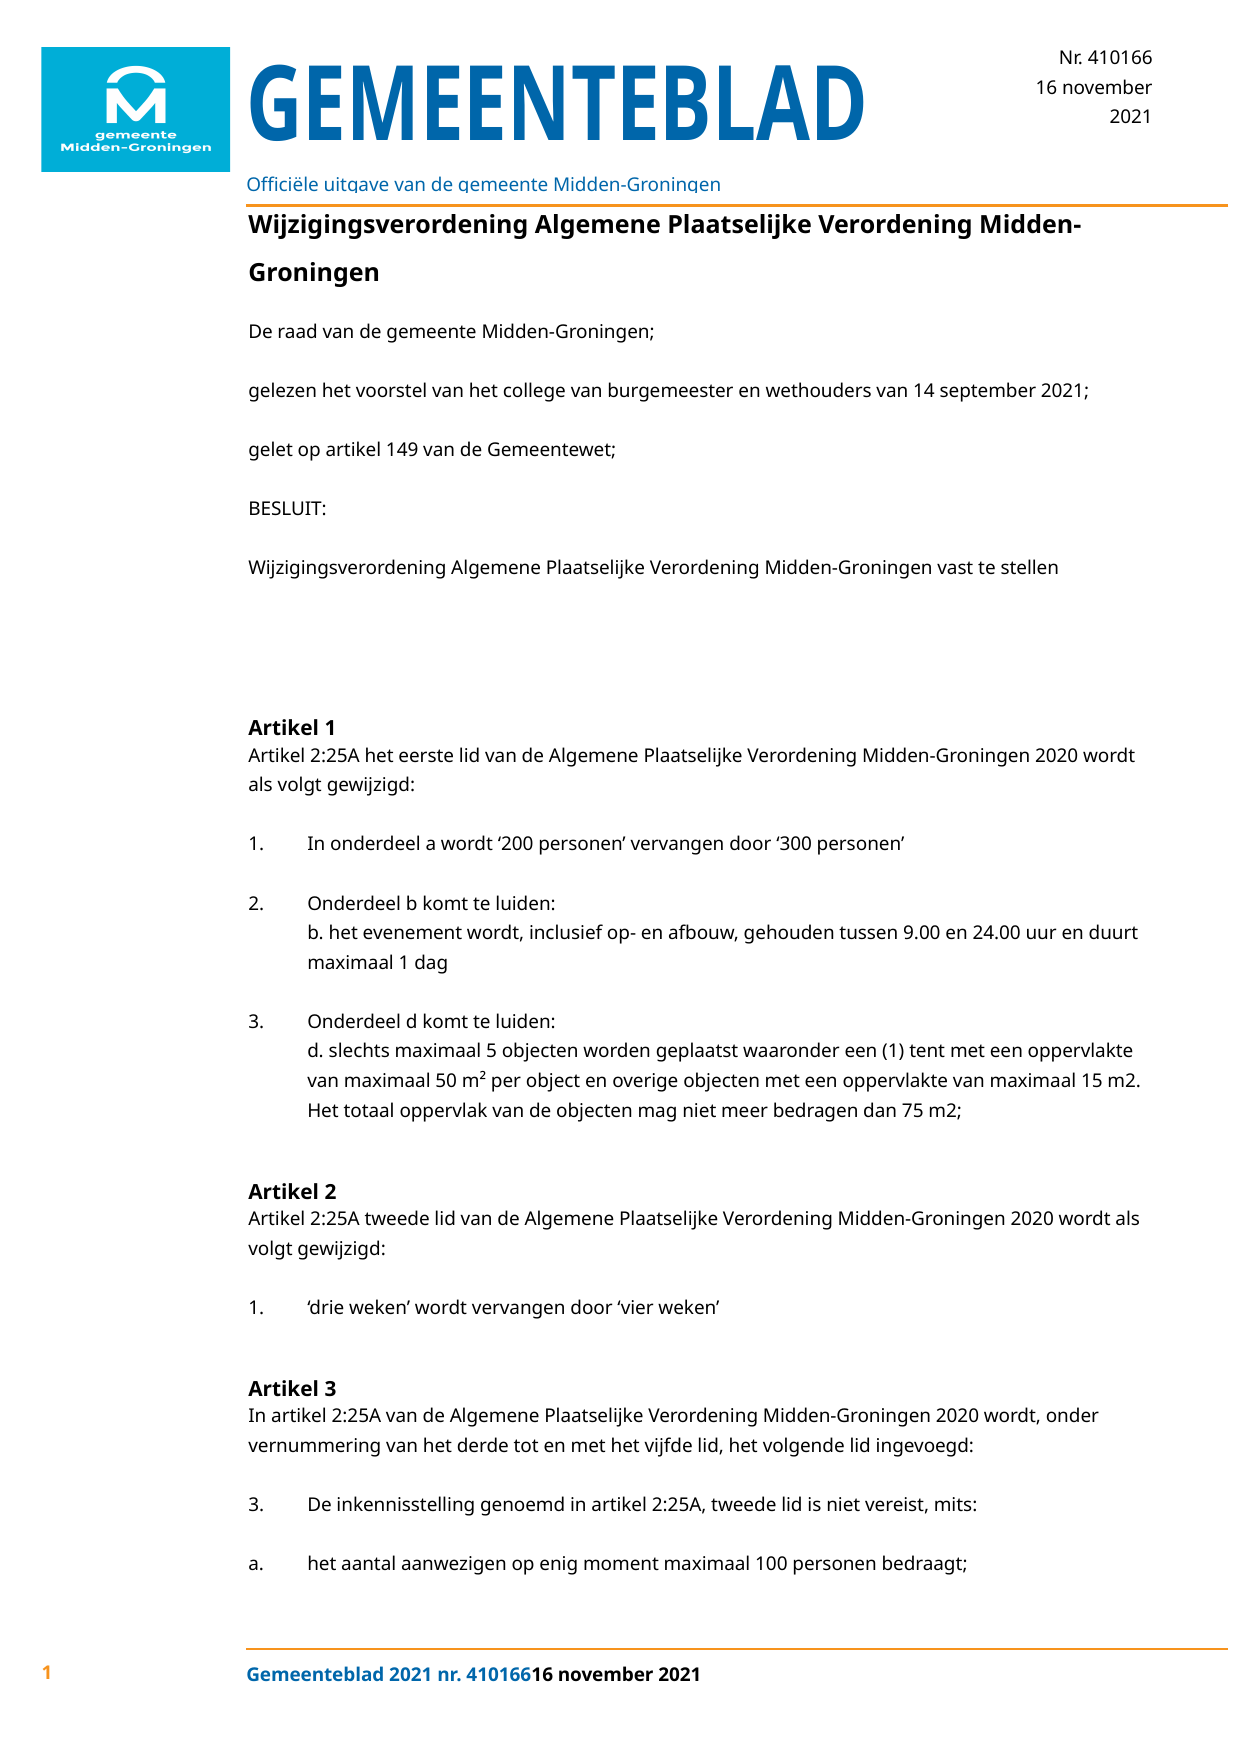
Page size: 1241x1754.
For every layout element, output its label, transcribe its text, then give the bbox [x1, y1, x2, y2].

list ‘drie weken’ wordt vervangen door ‘vier weken’ [248, 1294, 1152, 1320]
picture [107, 89, 165, 122]
list d. slechts maximaal 5 objecten worden geplaatst waaronder een (1) tent met een oppervlakte van maximaal 50 m² per object en overige objecten met een oppervlakte van maximaal 15 m2. Het totaal oppervlak van de objecten mag niet meer bedragen dan 75 m2; [248, 1038, 1152, 1123]
text Wijzigingsverordening Algemene Plaatselijke Verordening Midden-Groningen vast te stellen [248, 554, 1152, 580]
text In artikel 2:25A van de Algemene Plaatselijke Verordening Midden-Groningen 2020 wordt, onder vernummering van het derde tot en met het vijfde lid, het volgende lid ingevoegd: [248, 1402, 1152, 1458]
text Artikel 1 [248, 713, 1152, 742]
text BESLUIT: [248, 495, 1152, 521]
list Onderdeel d komt te luiden: [248, 1008, 1152, 1034]
list b. het evenement wordt, inclusief op- en afbouw, gehouden tussen 9.00 en 24.00 uur en duurt maximaal 1 dag [248, 919, 1152, 975]
text gelet op artikel 149 van de Gemeentewet; [248, 436, 1152, 462]
text Artikel 3 [248, 1374, 1152, 1402]
text Wijzigingsverordening Algemene Plaatselijke Verordening Midden-Groningen [248, 207, 1152, 288]
list Onderdeel b komt te luiden: [248, 890, 1152, 916]
text Artikel 2 [248, 1177, 1152, 1205]
list De inkennisstelling genoemd in artikel 2:25A, tweede lid is niet vereist, mits: [248, 1491, 1152, 1517]
list In onderdeel a wordt ‘200 personen’ vervangen door ‘300 personen’ [248, 831, 1152, 856]
picture [108, 66, 164, 82]
picture [184, 146, 190, 153]
text gelezen het voorstel van het college van burgemeester en wethouders van 14 september 2021; [248, 377, 1152, 403]
text Artikel 2:25A tweede lid van de Algemene Plaatselijke Verordening Midden-Groningen 2020 wordt als volgt gewijzigd: [248, 1205, 1152, 1261]
text Artikel 2:25A het eerste lid van de Algemene Plaatselijke Verordening Midden-Groningen 2020 wordt als volgt gewijzigd: [248, 742, 1152, 797]
list het aantal aanwezigen op enig moment maximaal 100 personen bedraagt; [248, 1550, 1152, 1576]
text De raad van de gemeente Midden-Groningen; [248, 318, 1152, 344]
